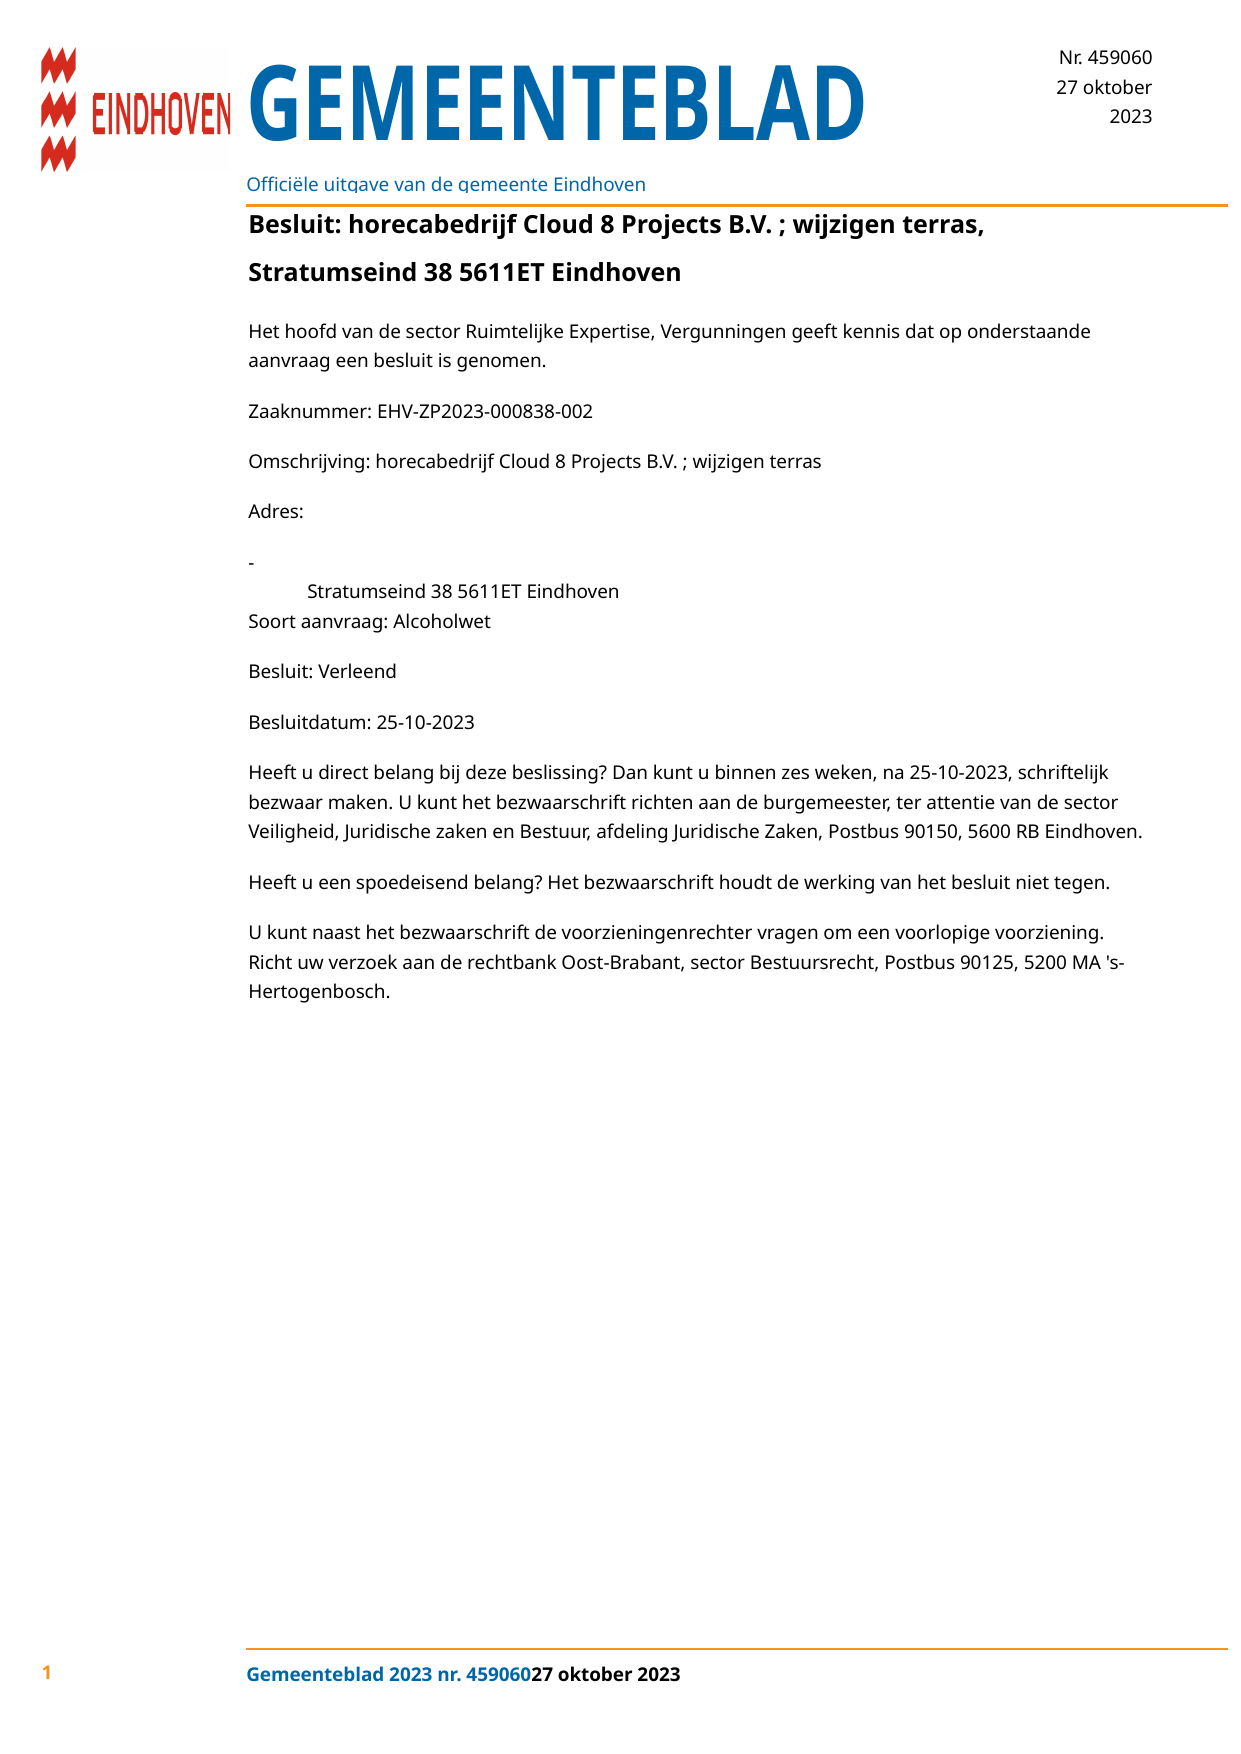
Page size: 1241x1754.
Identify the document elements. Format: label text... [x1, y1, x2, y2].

text Het hoofd van de sector Ruimtelijke Expertise, Vergunningen geeft kennis dat op onderstaande aanvraag een besluit is genomen. [248, 318, 1152, 373]
text Besluit: Verleend [248, 659, 1152, 684]
list Stratumseind 38 5611ET Eindhoven [248, 579, 1152, 604]
text Heeft u direct belang bij deze beslissing? Dan kunt u binnen zes weken, na 25-10-2023, schriftelijk bezwaar maken. U kunt het bezwaarschrift richten aan de burgemeester, ter attentie van de sector Veiligheid, Juridische zaken en Bestuur, afdeling Juridische Zaken, Postbus 90150, 5600 RB Eindhoven. [248, 759, 1152, 844]
text Adres: [248, 499, 1152, 524]
text U kunt naast het bezwaarschrift de voorzieningenrechter vragen om een voorlopige voorziening. Richt uw verzoek aan de rechtbank Oost-Brabant, sector Bestuursrecht, Postbus 90125, 5200 MA 's-Hertogenbosch. [248, 919, 1152, 1004]
text Omschrijving: horecabedrijf Cloud 8 Projects B.V. ; wijzigen terras [248, 448, 1152, 474]
text Besluitdatum: 25-10-2023 [248, 709, 1152, 735]
text Soort aanvraag: Alcoholwet [248, 608, 1152, 634]
picture [41, 47, 231, 172]
text Heeft u een spoedeisend belang? Het bezwaarschrift houdt de werking van het besluit niet tegen. [248, 869, 1152, 895]
text Besluit: horecabedrijf Cloud 8 Projects B.V. ; wijzigen terras, Stratumseind 38 5611ET Eindhoven [248, 207, 1152, 288]
text Zaaknummer: EHV-ZP2023-000838-002 [248, 398, 1152, 424]
